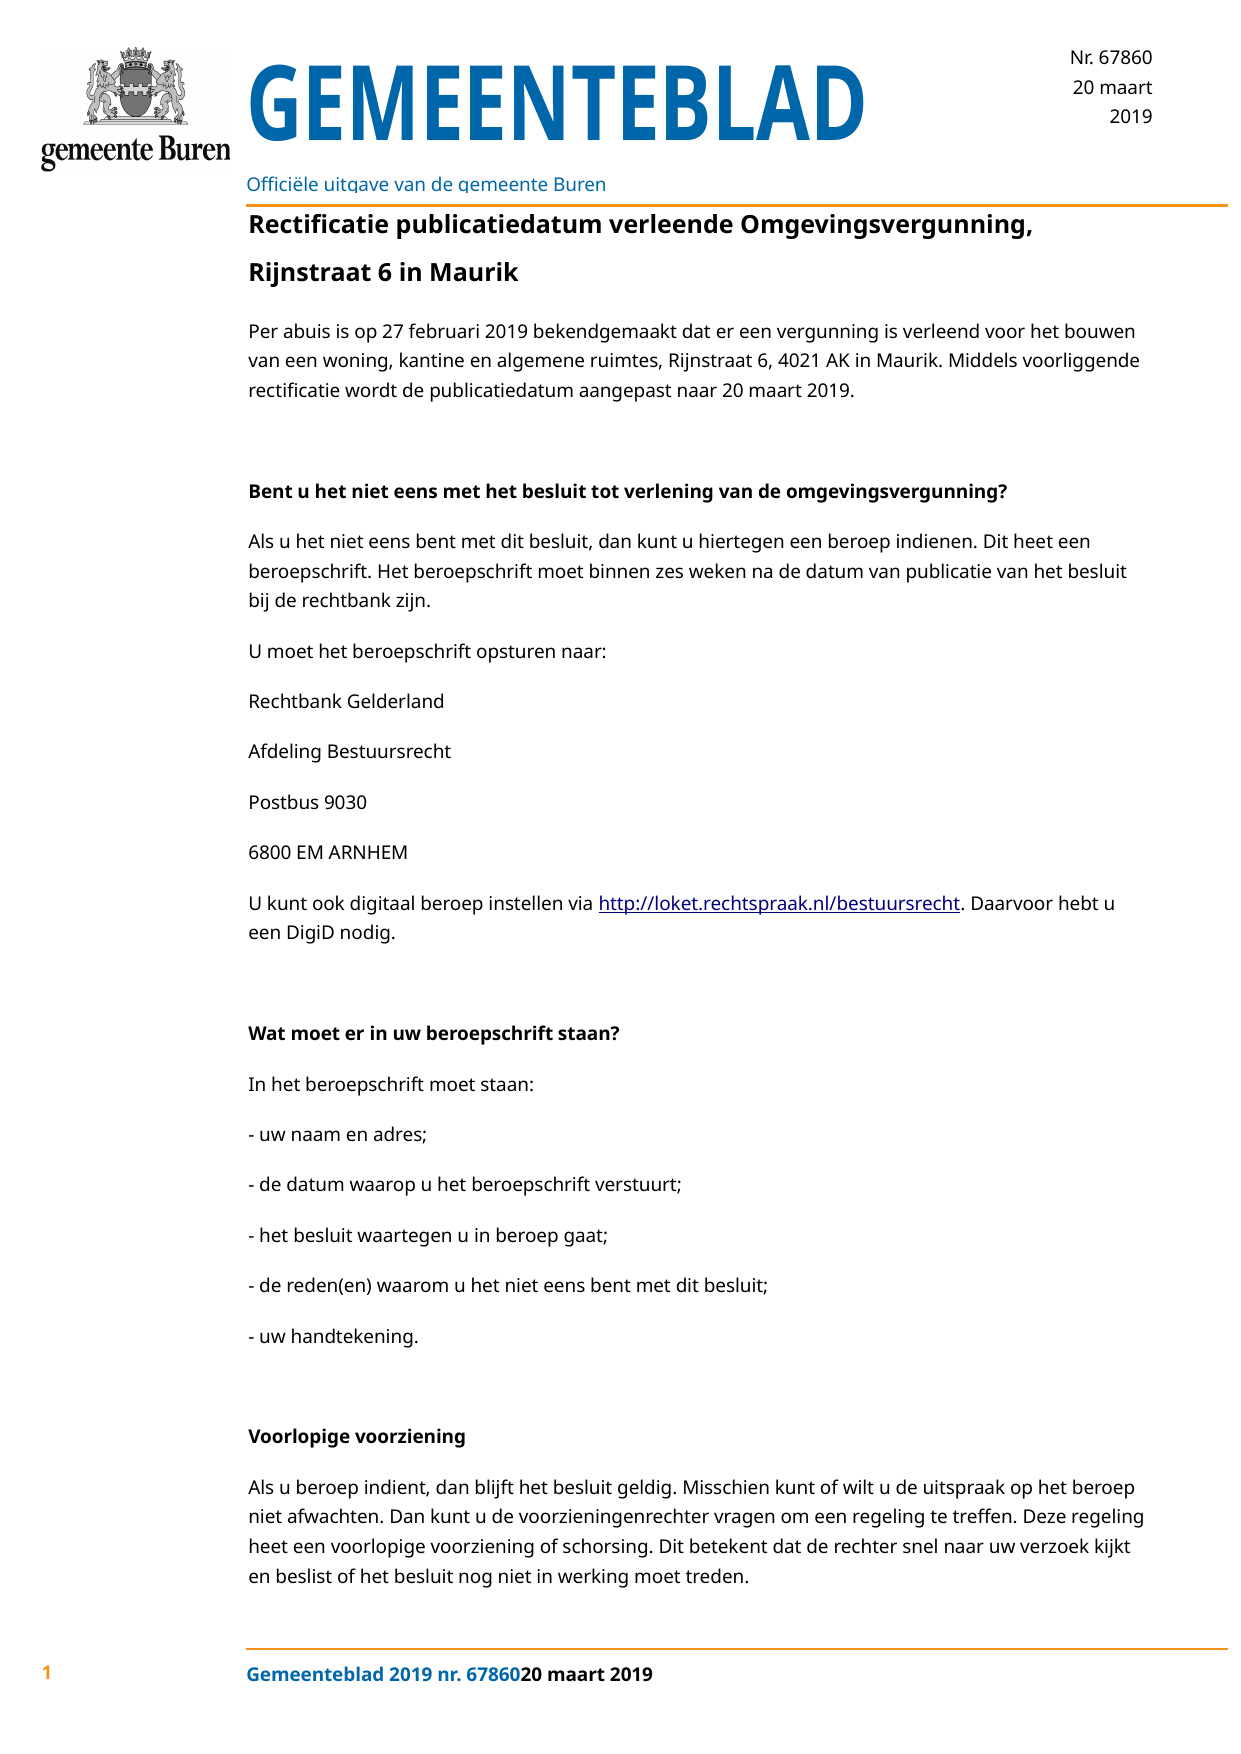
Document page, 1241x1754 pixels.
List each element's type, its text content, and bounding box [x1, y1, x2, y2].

text Voorlopige voorziening [248, 1424, 1152, 1449]
text Rechtbank Gelderland [248, 688, 1152, 714]
text U moet het beroepschrift opsturen naar: [248, 638, 1152, 664]
text U kunt ook digitaal beroep instellen via http://loket.rechtspraak.nl/bestuursrecht. Daarvoor hebt u een DigiD nodig. [248, 890, 1152, 945]
text Postbus 9030 [248, 789, 1152, 815]
text In het beroepschrift moet staan: [248, 1071, 1152, 1097]
picture [41, 47, 231, 172]
text Wat moet er in uw beroepschrift staan? [248, 1020, 1152, 1046]
text - uw naam en adres; [248, 1121, 1152, 1147]
text Rectificatie publicatiedatum verleende Omgevingsvergunning, Rijnstraat 6 in Maurik [248, 207, 1152, 288]
text Bent u het niet eens met het besluit tot verlening van de omgevingsvergunning? [248, 478, 1152, 504]
text Als u het niet eens bent met dit besluit, dan kunt u hiertegen een beroep indienen. Dit heet een beroepschrift. Het beroepschrift moet binnen zes weken na de datum van publicatie van het besluit bij de rechtbank zijn. [248, 528, 1152, 613]
text Per abuis is op 27 februari 2019 bekendgemaakt dat er een vergunning is verleend voor het bouwen van een woning, kantine en algemene ruimtes, Rijnstraat 6, 4021 AK in Maurik. Middels voorliggende rectificatie wordt de publicatiedatum aangepast naar 20 maart 2019. [248, 318, 1152, 403]
text Afdeling Bestuursrecht [248, 739, 1152, 764]
text - de datum waarop u het beroepschrift verstuurt; [248, 1172, 1152, 1197]
text Als u beroep indient, dan blijft het besluit geldig. Misschien kunt of wilt u de uitspraak op het beroep niet afwachten. Dan kunt u de voorzieningenrechter vragen om een regeling te treffen. Deze regeling heet een voorlopige voorziening of schorsing. Dit betekent dat de rechter snel naar uw verzoek kijkt en beslist of het besluit nog niet in werking moet treden. [248, 1474, 1152, 1589]
text - het besluit waartegen u in beroep gaat; [248, 1222, 1152, 1248]
text - uw handtekening. [248, 1323, 1152, 1349]
text - de reden(en) waarom u het niet eens bent met dit besluit; [248, 1272, 1152, 1298]
text 6800 EM ARNHEM [248, 839, 1152, 865]
